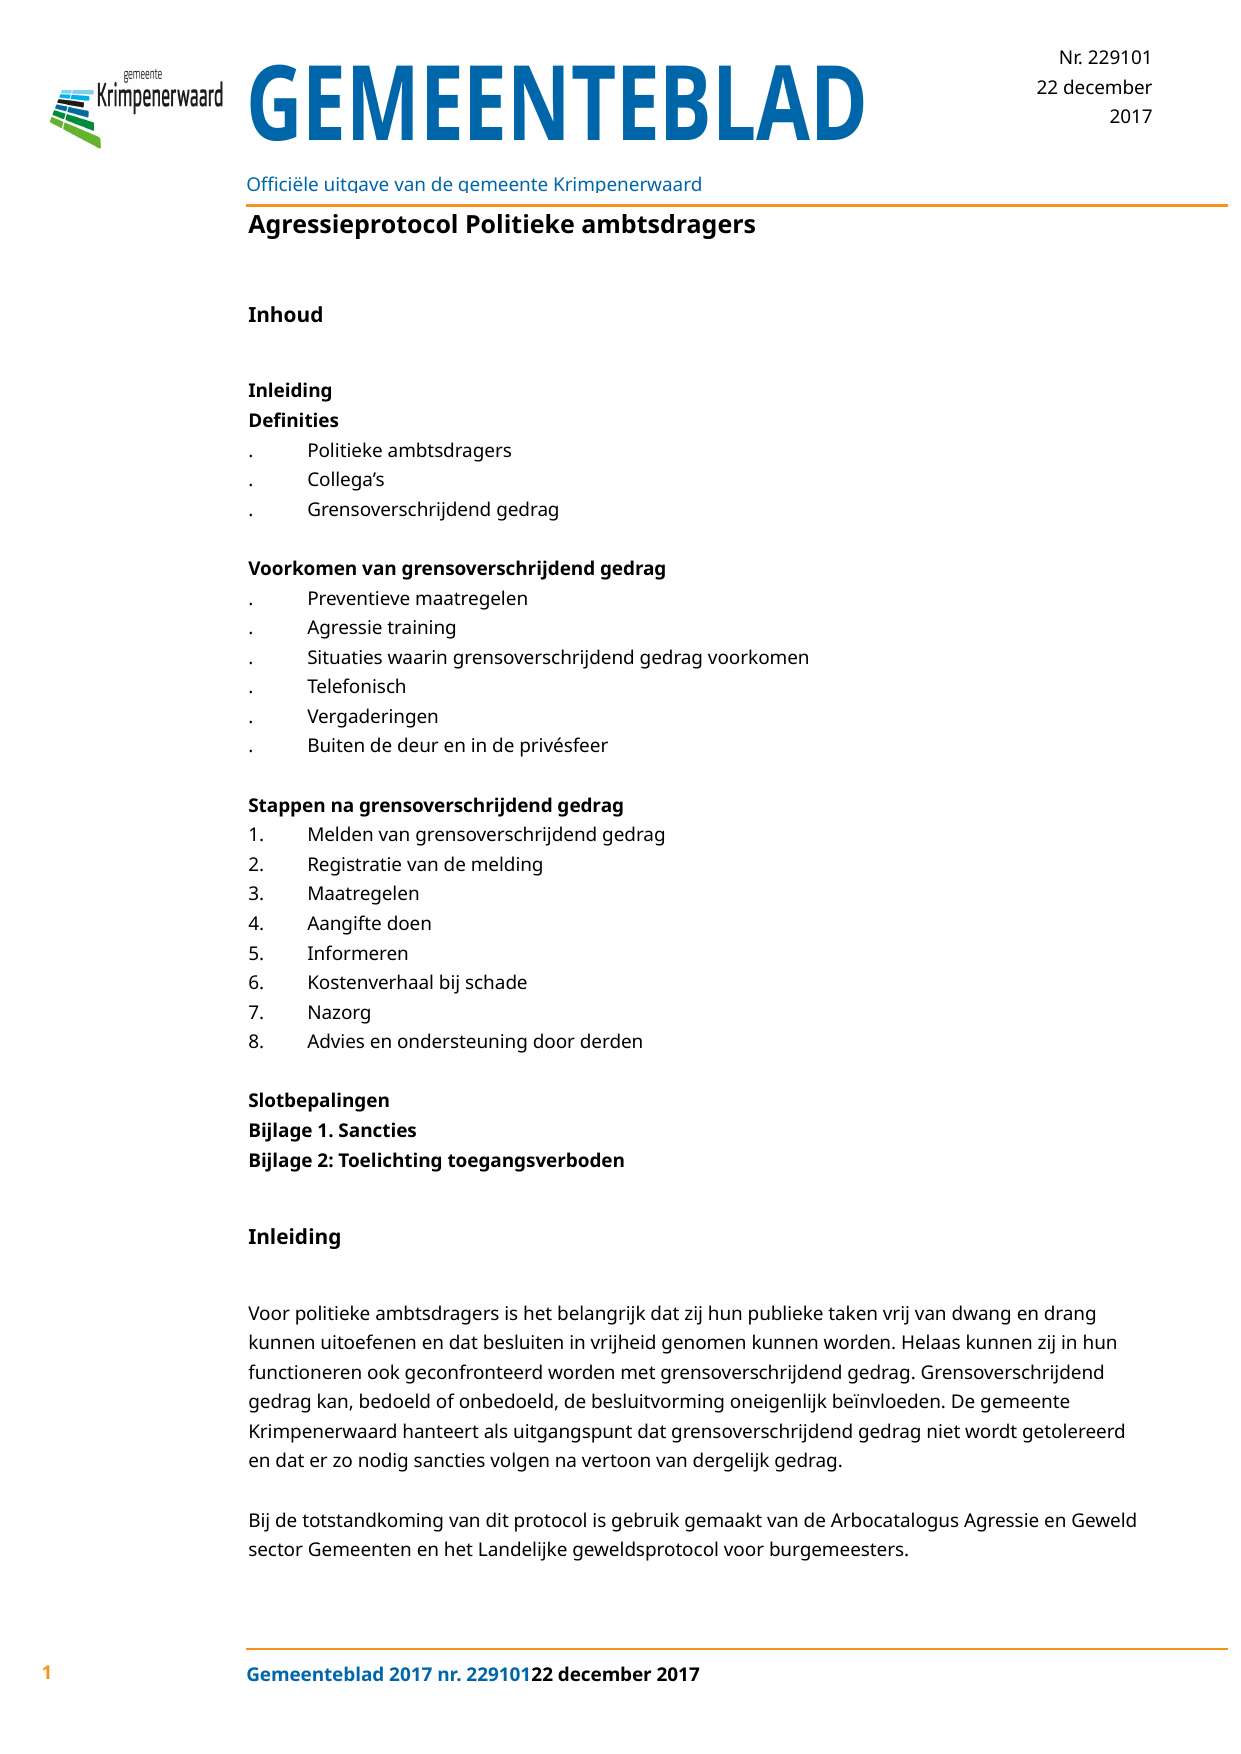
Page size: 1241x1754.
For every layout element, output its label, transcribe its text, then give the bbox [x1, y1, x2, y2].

list Collega’s [248, 466, 1152, 492]
list Situaties waarin grensoverschrijdend gedrag voorkomen [248, 644, 1152, 669]
list Nazorg [248, 999, 1152, 1024]
list Registratie van de melding [248, 851, 1152, 877]
text Stappen na grensoverschrijdend gedrag [248, 792, 1152, 817]
text Voor politieke ambtsdragers is het belangrijk dat zij hun publieke taken vrij van dwang en drang kunnen uitoefenen en dat besluiten in vrijheid genomen kunnen worden. Helaas kunnen zij in hun functioneren ook geconfronteerd worden met grensoverschrijdend gedrag. Grensoverschrijdend gedrag kan, bedoeld of onbedoeld, de besluitvorming oneigenlijk beïnvloeden. De gemeente Krimpenerwaard hanteert als uitgangspunt dat grensoverschrijdend gedrag niet wordt getolereerd en dat er zo nodig sancties volgen na vertoon van dergelijk gedrag. [248, 1300, 1152, 1473]
list Aangifte doen [248, 910, 1152, 936]
list Telefonisch [248, 673, 1152, 699]
text Inhoud [248, 300, 1152, 328]
picture [41, 47, 231, 172]
list Vergaderingen [248, 703, 1152, 729]
text Bijlage 2: Toelichting toegangsverboden [248, 1147, 1152, 1172]
text Inleiding [248, 1222, 1152, 1250]
list Politieke ambtsdragers [248, 437, 1152, 462]
list Grensoverschrijdend gedrag [248, 496, 1152, 522]
text Agressieprotocol Politieke ambtsdragers [248, 207, 1152, 241]
list Informeren [248, 940, 1152, 965]
list Maatregelen [248, 881, 1152, 906]
text Voorkomen van grensoverschrijdend gedrag [248, 555, 1152, 581]
list Kostenverhaal bij schade [248, 969, 1152, 995]
list Melden van grensoverschrijdend gedrag [248, 821, 1152, 847]
list Advies en ondersteuning door derden [248, 1028, 1152, 1054]
text Slotbepalingen [248, 1088, 1152, 1113]
list Preventieve maatregelen [248, 585, 1152, 610]
list Agressie training [248, 614, 1152, 640]
text Definities [248, 407, 1152, 433]
text Bij de totstandkoming van dit protocol is gebruik gemaakt van de Arbocatalogus Agressie en Geweld sector Gemeenten en het Landelijke geweldsprotocol voor burgemeesters. [248, 1507, 1152, 1562]
text Bijlage 1. Sancties [248, 1117, 1152, 1143]
list Buiten de deur en in de privésfeer [248, 733, 1152, 758]
text Inleiding [248, 378, 1152, 403]
